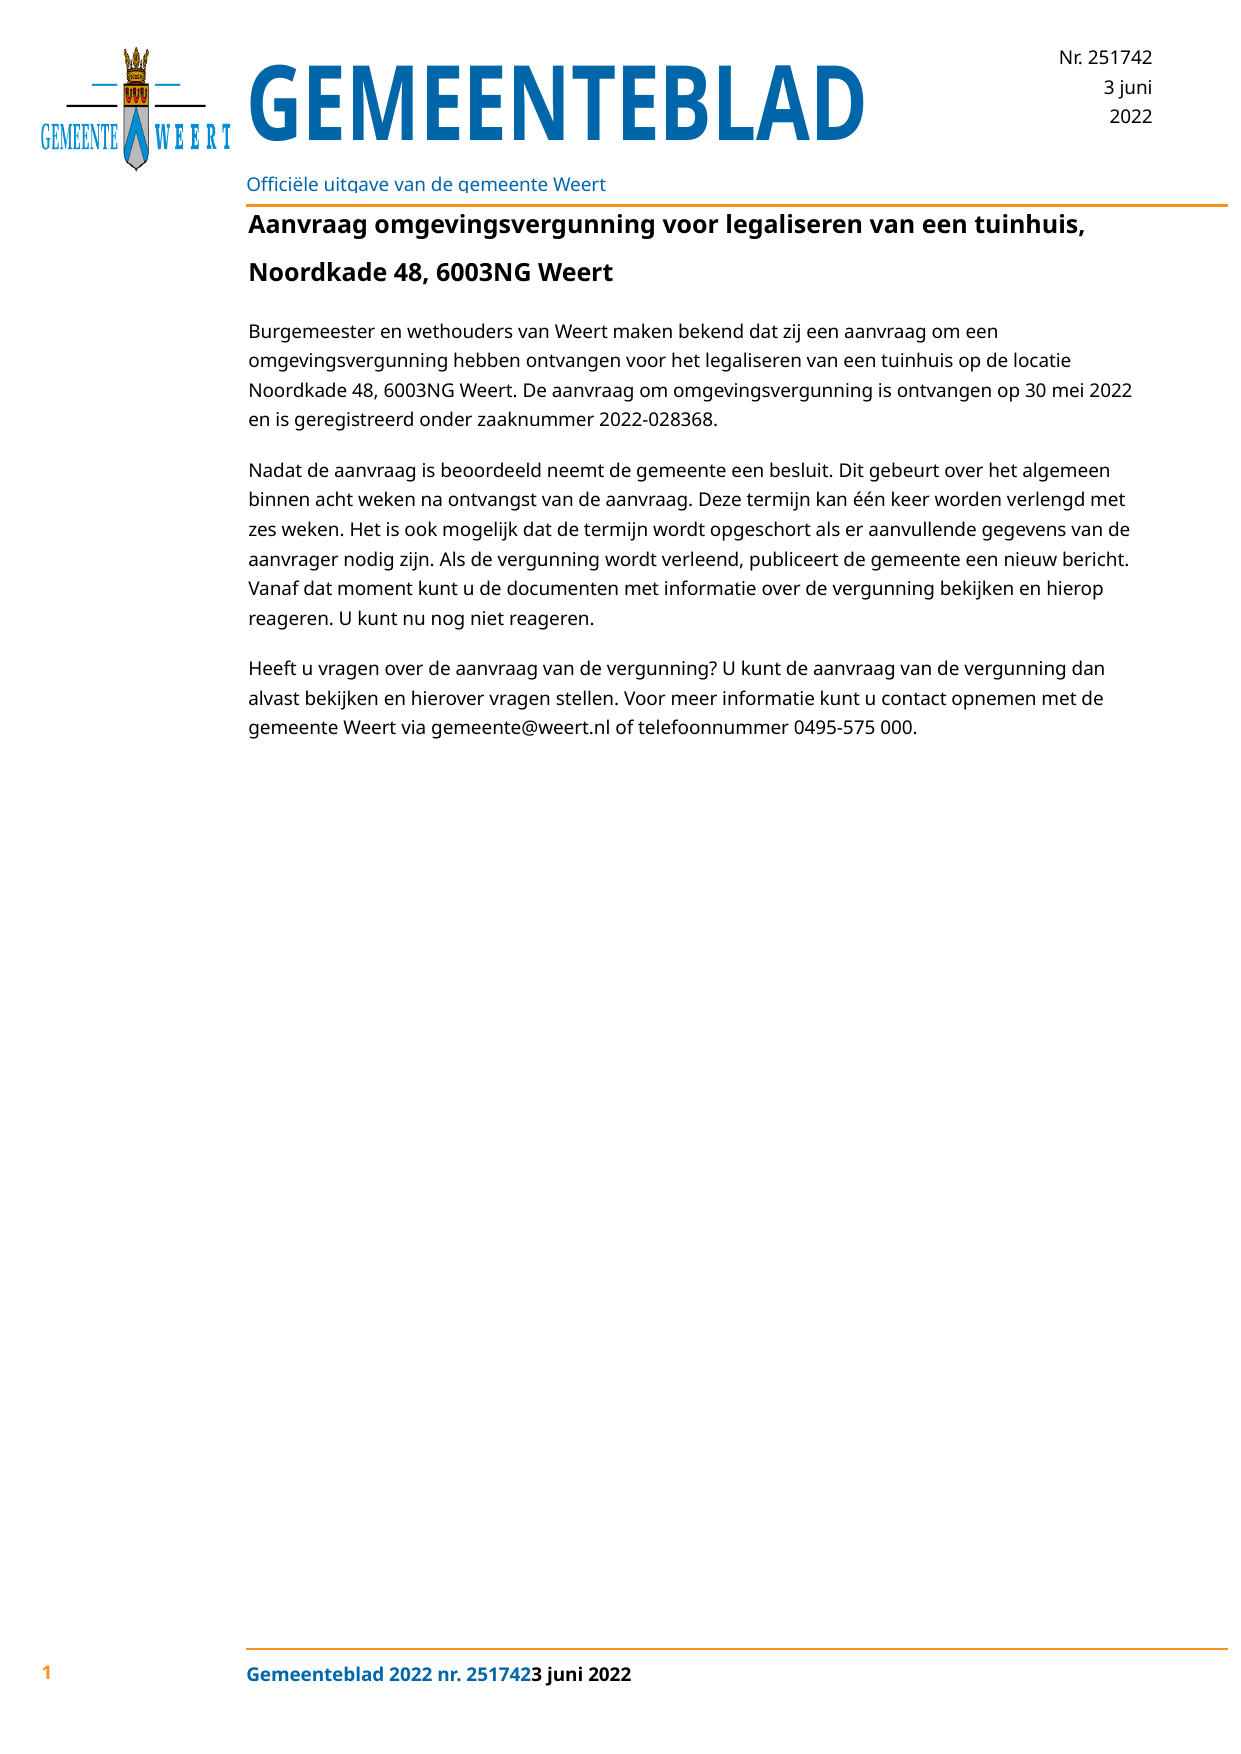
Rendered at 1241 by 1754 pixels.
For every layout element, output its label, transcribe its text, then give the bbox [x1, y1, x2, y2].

text Heeft u vragen over de aanvraag van de vergunning? U kunt de aanvraag van de vergunning dan alvast bekijken en hierover vragen stellen. Voor meer informatie kunt u contact opnemen met de gemeente Weert via gemeente@weert.nl of telefoonnummer 0495-575 000. [248, 655, 1152, 740]
text Aanvraag omgevingsvergunning voor legaliseren van een tuinhuis, Noordkade 48, 6003NG Weert [248, 207, 1152, 288]
text Nadat de aanvraag is beoordeeld neemt de gemeente een besluit. Dit gebeurt over het algemeen binnen acht weken na ontvangst van de aanvraag. Deze termijn kan één keer worden verlengd met zes weken. Het is ook mogelijk dat de termijn wordt opgeschort als er aanvullende gegevens van de aanvrager nodig zijn. Als de vergunning wordt verleend, publiceert de gemeente een nieuw bericht. Vanaf dat moment kunt u de documenten met informatie over de vergunning bekijken en hierop reageren. U kunt nu nog niet reageren. [248, 457, 1152, 631]
picture [41, 47, 231, 172]
text Burgemeester en wethouders van Weert maken bekend dat zij een aanvraag om een omgevingsvergunning hebben ontvangen voor het legaliseren van een tuinhuis op de locatie Noordkade 48, 6003NG Weert. De aanvraag om omgevingsvergunning is ontvangen op 30 mei 2022 en is geregistreerd onder zaaknummer 2022-028368. [248, 318, 1152, 432]
